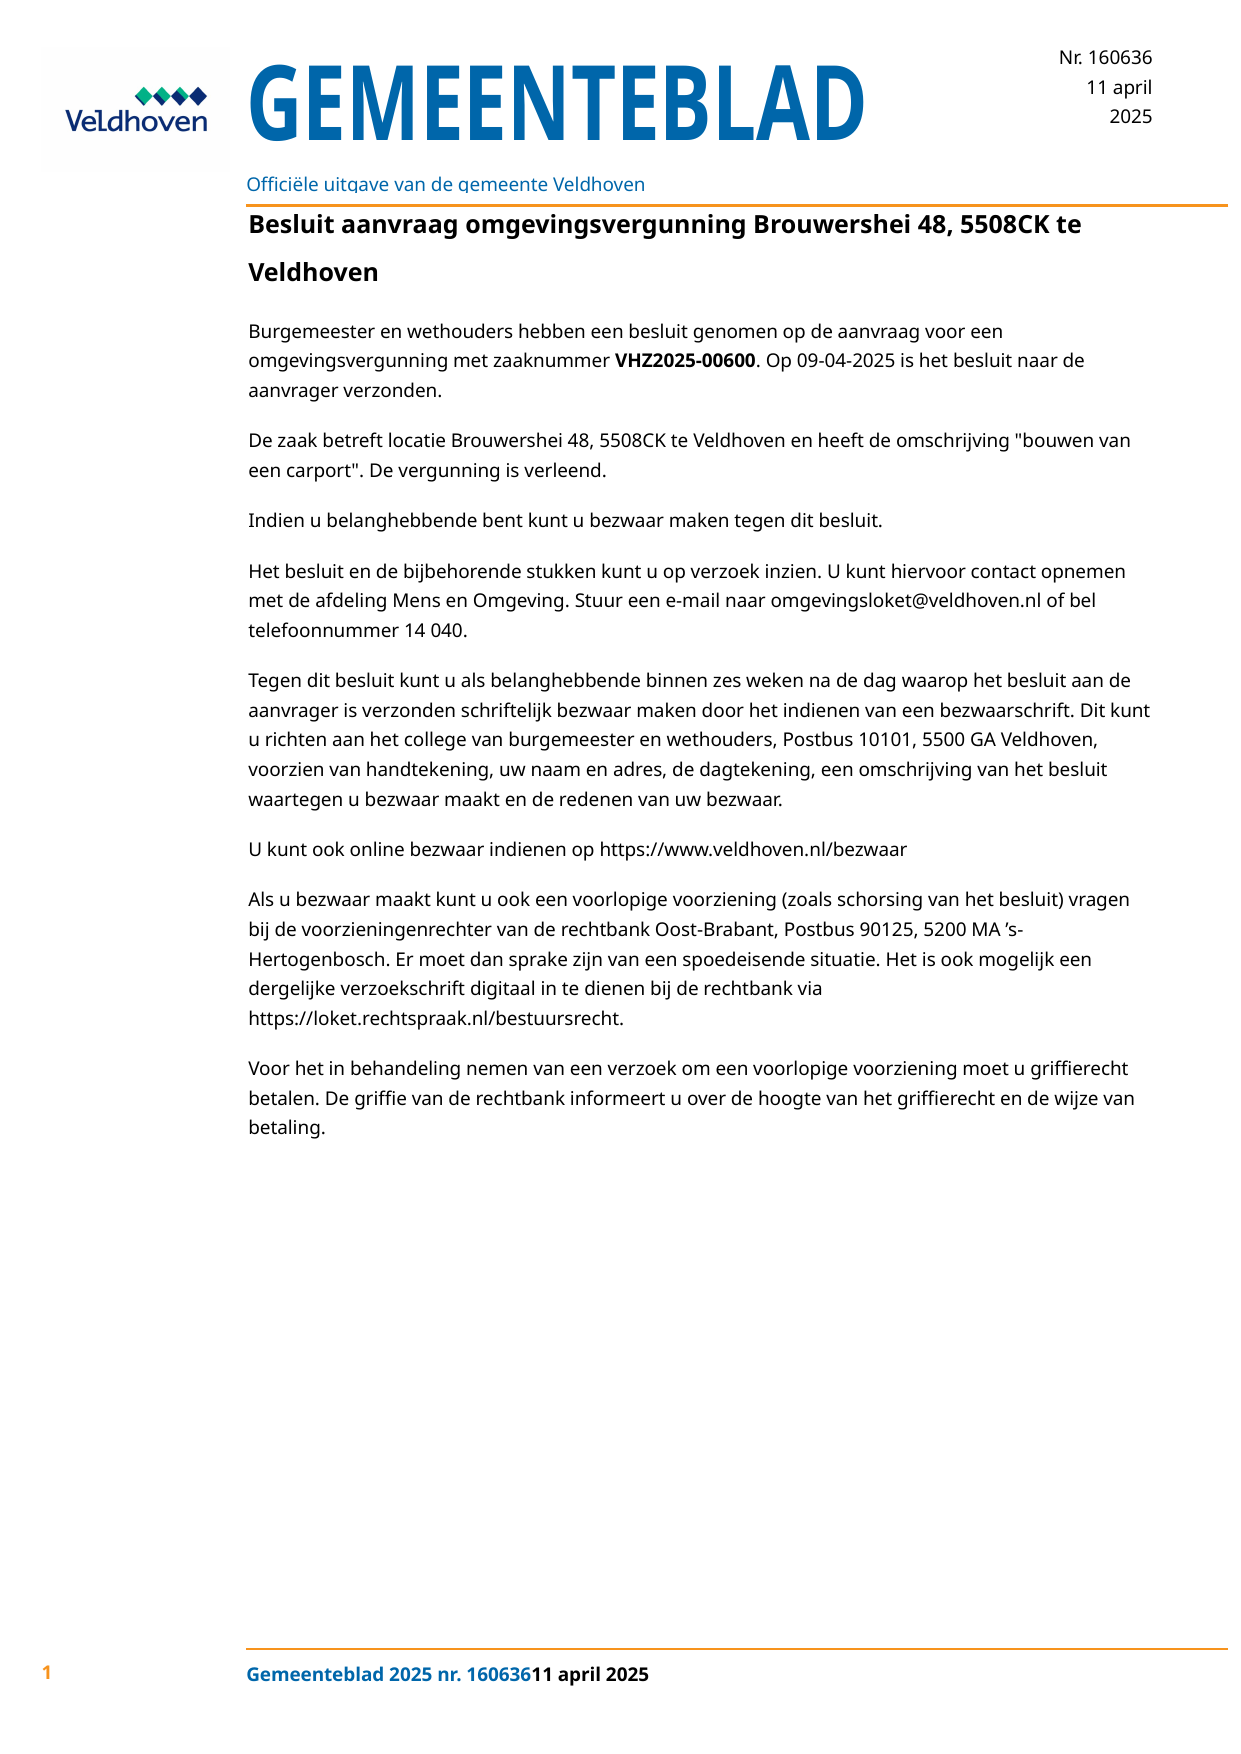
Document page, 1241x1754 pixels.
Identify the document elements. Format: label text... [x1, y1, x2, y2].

text Tegen dit besluit kunt u als belanghebbende binnen zes weken na de dag waarop het besluit aan de aanvrager is verzonden schriftelijk bezwaar maken door het indienen van een bezwaarschrift. Dit kunt u richten aan het college van burgemeester en wethouders, Postbus 10101, 5500 GA Veldhoven, voorzien van handtekening, uw naam en adres, de dagtekening, een omschrijving van het besluit waartegen u bezwaar maakt en de redenen van uw bezwaar. [248, 667, 1152, 812]
text Burgemeester en wethouders hebben een besluit genomen op de aanvraag voor een omgevingsvergunning met zaaknummer VHZ2025-00600. Op 09-04-2025 is het besluit naar de aanvrager verzonden. [248, 318, 1152, 403]
text De zaak betreft locatie Brouwershei 48, 5508CK te Veldhoven en heeft de omschrijving "bouwen van een carport". De vergunning is verleend. [248, 427, 1152, 483]
text Besluit aanvraag omgevingsvergunning Brouwershei 48, 5508CK te Veldhoven [248, 207, 1152, 288]
text Als u bezwaar maakt kunt u ook een voorlopige voorziening (zoals schorsing van het besluit) vragen bij de voorzieningenrechter van de rechtbank Oost-Brabant, Postbus 90125, 5200 MA ’s-Hertogenbosch. Er moet dan sprake zijn van een spoedeisende situatie. Het is ook mogelijk een dergelijke verzoekschrift digitaal in te dienen bij de rechtbank via https://loket.rechtspraak.nl/bestuursrecht. [248, 887, 1152, 1031]
text U kunt ook online bezwaar indienen op https://www.veldhoven.nl/bezwaar [248, 836, 1152, 862]
text Het besluit en de bijbehorende stukken kunt u op verzoek inzien. U kunt hiervoor contact opnemen met de afdeling Mens en Omgeving. Stuur een e-mail naar omgevingsloket@veldhoven.nl of bel telefoonnummer 14 040. [248, 558, 1152, 643]
text Voor het in behandeling nemen van een verzoek om een voorlopige voorziening moet u griffierecht betalen. De griffie van de rechtbank informeert u over de hoogte van het griffierecht en de wijze van betaling. [248, 1055, 1152, 1140]
text Indien u belanghebbende bent kunt u bezwaar maken tegen dit besluit. [248, 507, 1152, 533]
picture [41, 47, 231, 172]
